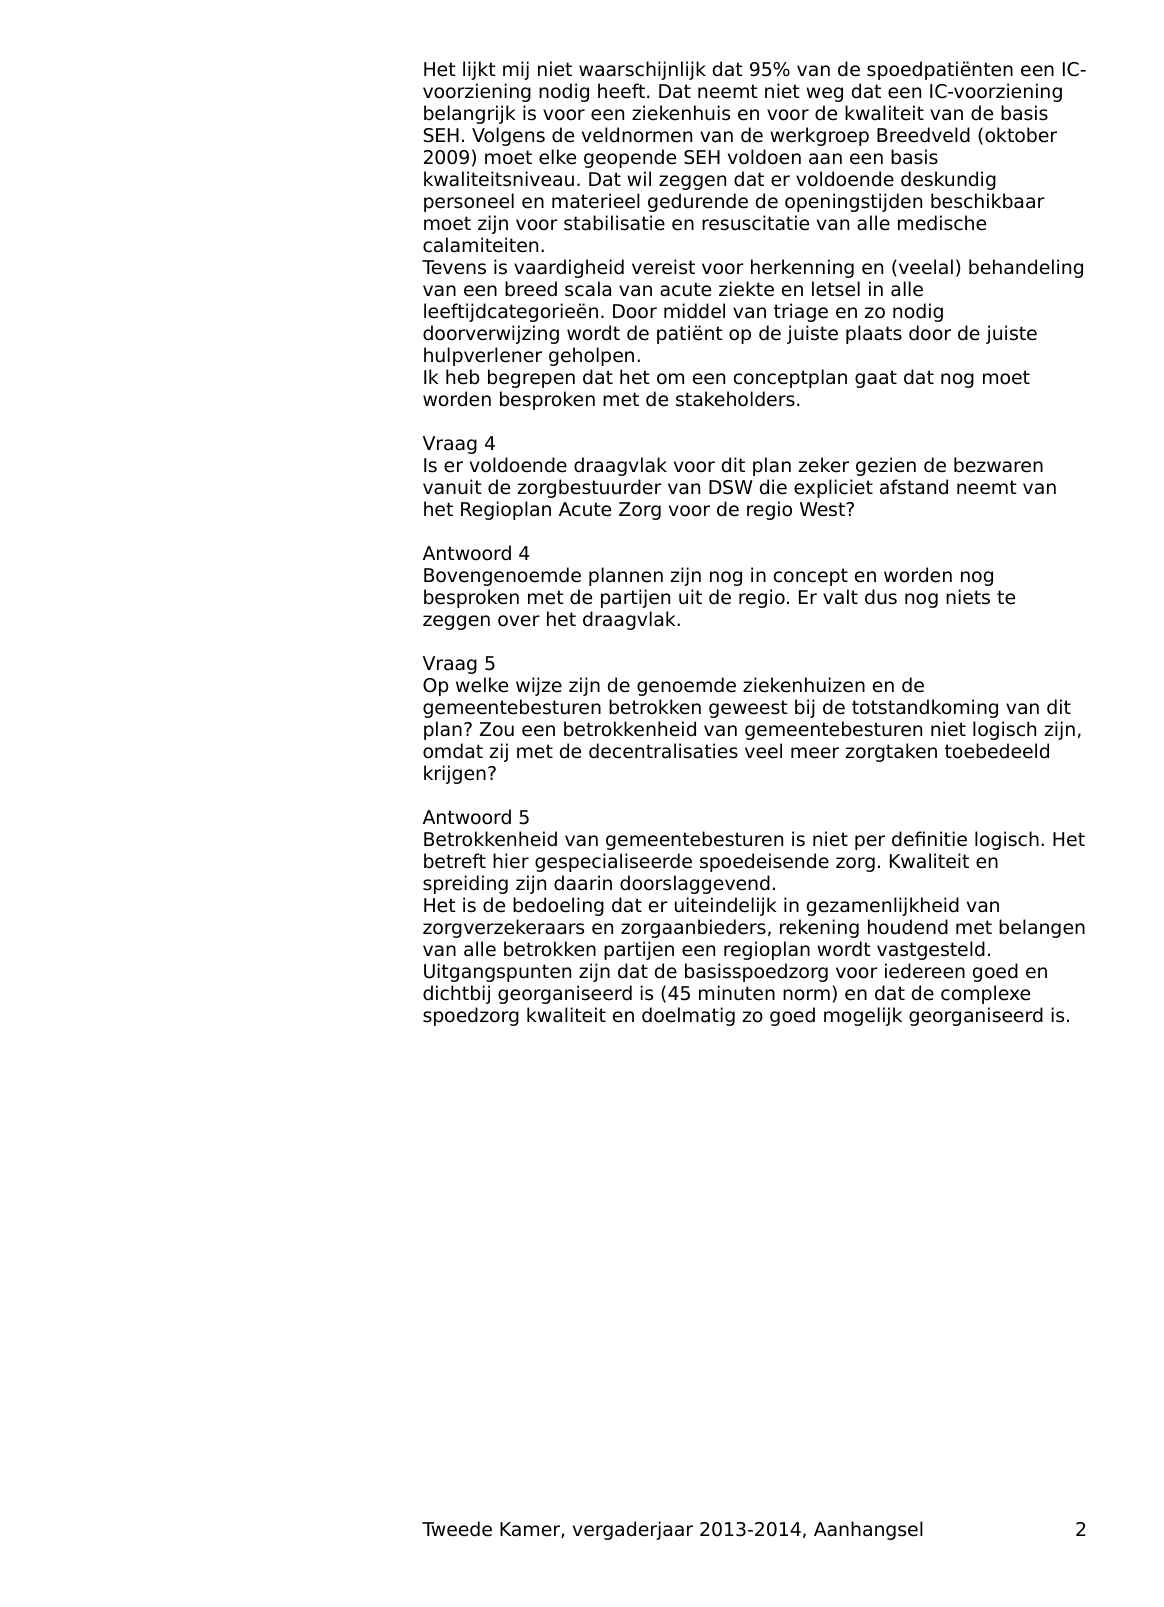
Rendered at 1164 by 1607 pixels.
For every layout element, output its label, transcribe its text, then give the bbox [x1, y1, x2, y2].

text Vraag 4 [422, 433, 1087, 455]
text Ik heb begrepen dat het om een conceptplan gaat dat nog moet worden besproken met de stakeholders. [422, 367, 1087, 411]
text Op welke wijze zijn de genoemde ziekenhuizen en de gemeentebesturen betrokken geweest bij de totstandkoming van dit plan? Zou een betrokkenheid van gemeentebesturen niet logisch zijn, omdat zij met de decentralisaties veel meer zorgtaken toebedeeld krijgen? [422, 675, 1087, 785]
text Het lijkt mij niet waarschijnlijk dat 95% van de spoedpatiënten een IC-voorziening nodig heeft. Dat neemt niet weg dat een IC-voorziening belangrijk is voor een ziekenhuis en voor de kwaliteit van de basis SEH. Volgens de veldnormen van de werkgroep Breedveld (oktober 2009) moet elke geopende SEH voldoen aan een basis kwaliteitsniveau. Dat wil zeggen dat er voldoende deskundig personeel en materieel gedurende de openingstijden beschikbaar moet zijn voor stabilisatie en resuscitatie van alle medische calamiteiten. [422, 59, 1087, 257]
text Is er voldoende draagvlak voor dit plan zeker gezien de bezwaren vanuit de zorgbestuurder van DSW die expliciet afstand neemt van het Regioplan Acute Zorg voor de regio West? [422, 455, 1087, 521]
text Het is de bedoeling dat er uiteindelijk in gezamenlijkheid van zorgverzekeraars en zorgaanbieders, rekening houdend met belangen van alle betrokken partijen een regioplan wordt vastgesteld. Uitgangspunten zijn dat de basisspoedzorg voor iedereen goed en dichtbij georganiseerd is (45 minuten norm) en dat de complexe spoedzorg kwaliteit en doelmatig zo goed mogelijk georganiseerd is. [422, 895, 1087, 1027]
text Antwoord 4 [422, 543, 1087, 565]
text Betrokkenheid van gemeentebesturen is niet per definitie logisch. Het betreft hier gespecialiseerde spoedeisende zorg. Kwaliteit en spreiding zijn daarin doorslaggevend. [422, 829, 1087, 895]
text Tevens is vaardigheid vereist voor herkenning en (veelal) behandeling van een breed scala van acute ziekte en letsel in alle leeftijdcategorieën. Door middel van triage en zo nodig doorverwijzing wordt de patiënt op de juiste plaats door de juiste hulpverlener geholpen. [422, 257, 1087, 367]
text Antwoord 5 [422, 807, 1087, 829]
text Bovengenoemde plannen zijn nog in concept en worden nog besproken met de partijen uit de regio. Er valt dus nog niets te zeggen over het draagvlak. [422, 565, 1087, 631]
text Vraag 5 [422, 653, 1087, 675]
